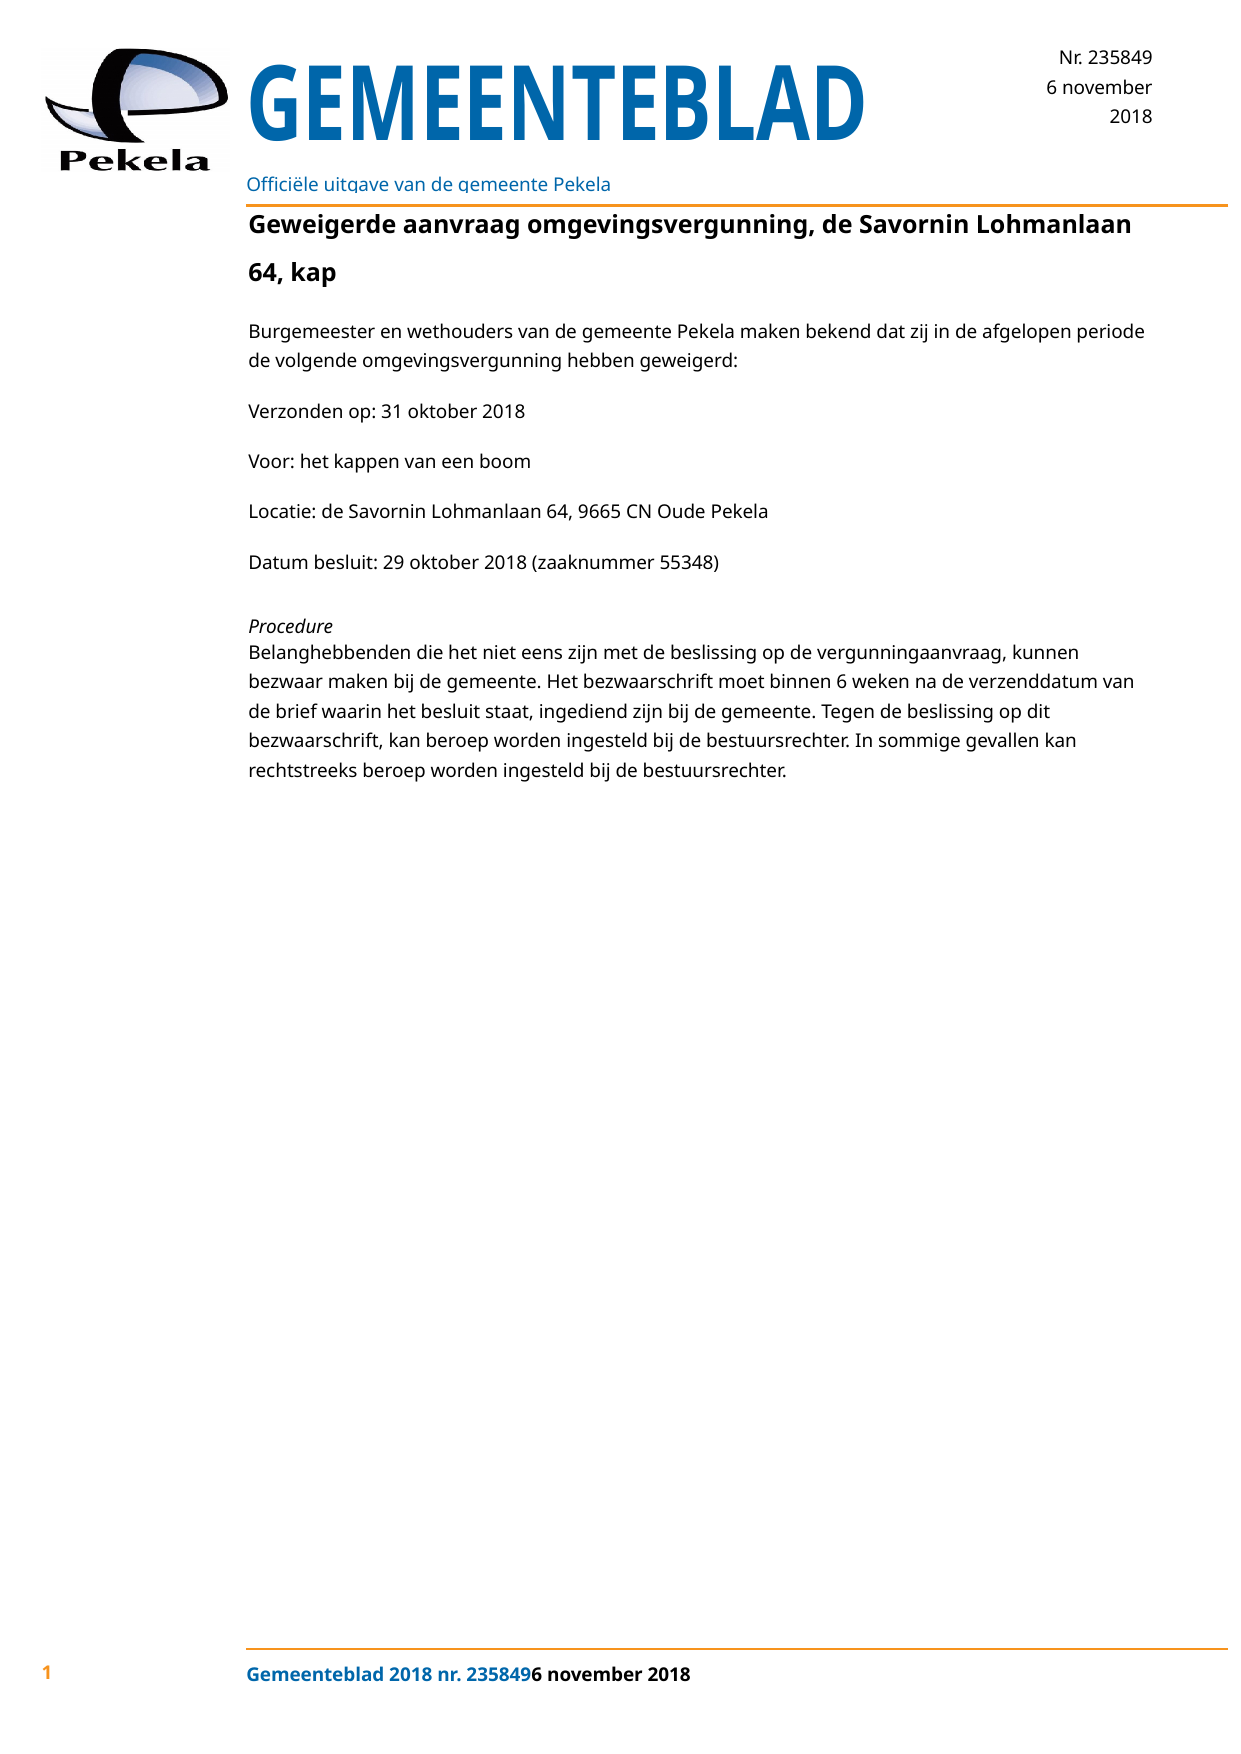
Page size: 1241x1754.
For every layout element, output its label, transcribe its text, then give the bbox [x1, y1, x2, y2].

text Datum besluit: 29 oktober 2018 (zaaknummer 55348) [248, 549, 1152, 575]
text Burgemeester en wethouders van de gemeente Pekela maken bekend dat zij in de afgelopen periode de volgende omgevingsvergunning hebben geweigerd: [248, 318, 1152, 373]
picture [41, 47, 231, 172]
text Procedure [248, 613, 1152, 639]
text Locatie: de Savornin Lohmanlaan 64, 9665 CN Oude Pekela [248, 499, 1152, 524]
text Verzonden op: 31 oktober 2018 [248, 398, 1152, 424]
text Belanghebbenden die het niet eens zijn met de beslissing op de vergunningaanvraag, kunnen bezwaar maken bij de gemeente. Het bezwaarschrift moet binnen 6 weken na de verzenddatum van de brief waarin het besluit staat, ingediend zijn bij de gemeente. Tegen de beslissing op dit bezwaarschrift, kan beroep worden ingesteld bij de bestuursrechter. In sommige gevallen kan rechtstreeks beroep worden ingesteld bij de bestuursrechter. [248, 639, 1152, 783]
text Voor: het kappen van een boom [248, 448, 1152, 474]
text Geweigerde aanvraag omgevingsvergunning, de Savornin Lohmanlaan 64, kap [248, 207, 1152, 288]
